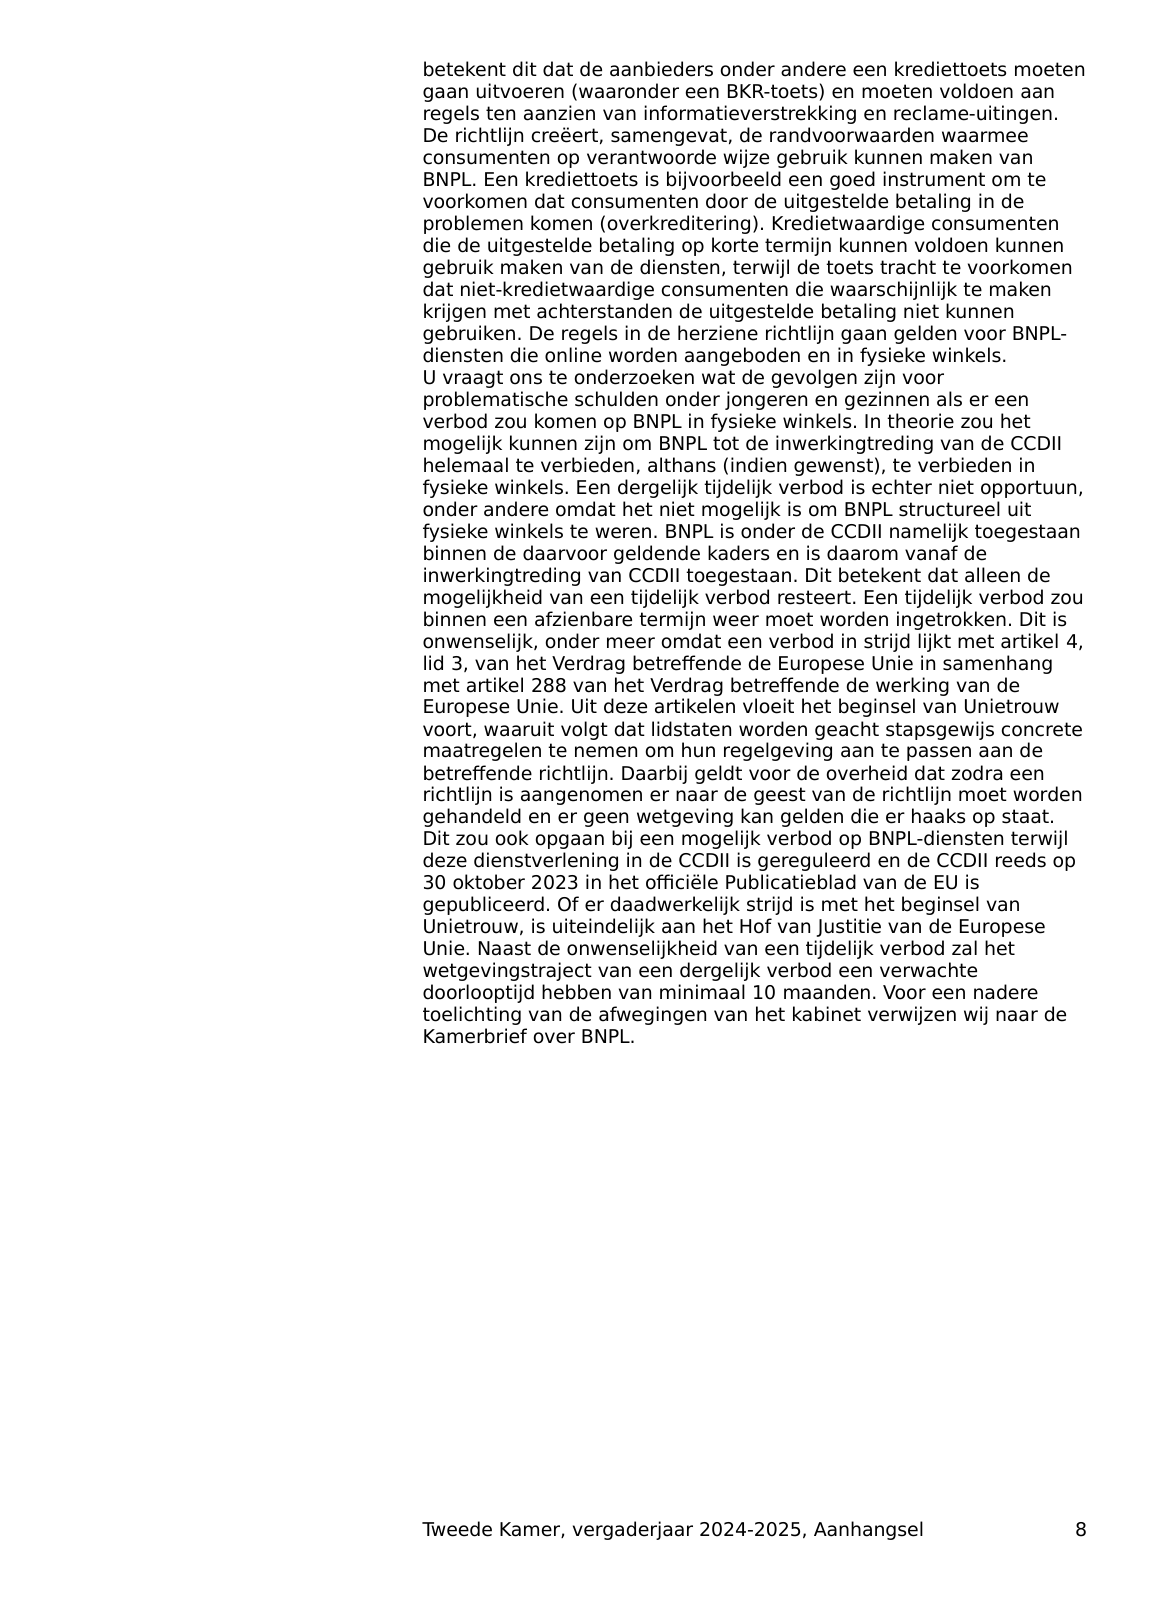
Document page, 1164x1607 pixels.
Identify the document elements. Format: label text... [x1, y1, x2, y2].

text betekent dit dat de aanbieders onder andere een krediettoets moeten gaan uitvoeren (waaronder een BKR-toets) en moeten voldoen aan regels ten aanzien van informatieverstrekking en reclame-uitingen. De richtlijn creëert, samengevat, de randvoorwaarden waarmee consumenten op verantwoorde wijze gebruik kunnen maken van BNPL. Een krediettoets is bijvoorbeeld een goed instrument om te voorkomen dat consumenten door de uitgestelde betaling in de problemen komen (overkreditering). Kredietwaardige consumenten die de uitgestelde betaling op korte termijn kunnen voldoen kunnen gebruik maken van de diensten, terwijl de toets tracht te voorkomen dat niet-kredietwaardige consumenten die waarschijnlijk te maken krijgen met achterstanden de uitgestelde betaling niet kunnen gebruiken. De regels in de herziene richtlijn gaan gelden voor BNPL-diensten die online worden aangeboden en in fysieke winkels. [422, 59, 1087, 367]
text U vraagt ons te onderzoeken wat de gevolgen zijn voor problematische schulden onder jongeren en gezinnen als er een verbod zou komen op BNPL in fysieke winkels. In theorie zou het mogelijk kunnen zijn om BNPL tot de inwerkingtreding van de CCDII helemaal te verbieden, althans (indien gewenst), te verbieden in fysieke winkels. Een dergelijk tijdelijk verbod is echter niet opportuun, onder andere omdat het niet mogelijk is om BNPL structureel uit fysieke winkels te weren. BNPL is onder de CCDII namelijk toegestaan binnen de daarvoor geldende kaders en is daarom vanaf de inwerkingtreding van CCDII toegestaan. Dit betekent dat alleen de mogelijkheid van een tijdelijk verbod resteert. Een tijdelijk verbod zou binnen een afzienbare termijn weer moet worden ingetrokken. Dit is onwenselijk, onder meer omdat een verbod in strijd lijkt met artikel 4, lid 3, van het Verdrag betreffende de Europese Unie in samenhang met artikel 288 van het Verdrag betreffende de werking van de Europese Unie. Uit deze artikelen vloeit het beginsel van Unietrouw voort, waaruit volgt dat lidstaten worden geacht stapsgewijs concrete maatregelen te nemen om hun regelgeving aan te passen aan de betreffende richtlijn. Daarbij geldt voor de overheid dat zodra een richtlijn is aangenomen er naar de geest van de richtlijn moet worden gehandeld en er geen wetgeving kan gelden die er haaks op staat. Dit zou ook opgaan bij een mogelijk verbod op BNPL-diensten terwijl deze dienstverlening in de CCDII is gereguleerd en de CCDII reeds op 30 oktober 2023 in het officiële Publicatieblad van de EU is gepubliceerd. Of er daadwerkelijk strijd is met het beginsel van Unietrouw, is uiteindelijk aan het Hof van Justitie van de Europese Unie. Naast de onwenselijkheid van een tijdelijk verbod zal het wetgevingstraject van een dergelijk verbod een verwachte doorlooptijd hebben van minimaal 10 maanden. Voor een nadere toelichting van de afwegingen van het kabinet verwijzen wij naar de Kamerbrief over BNPL. [422, 367, 1087, 1048]
